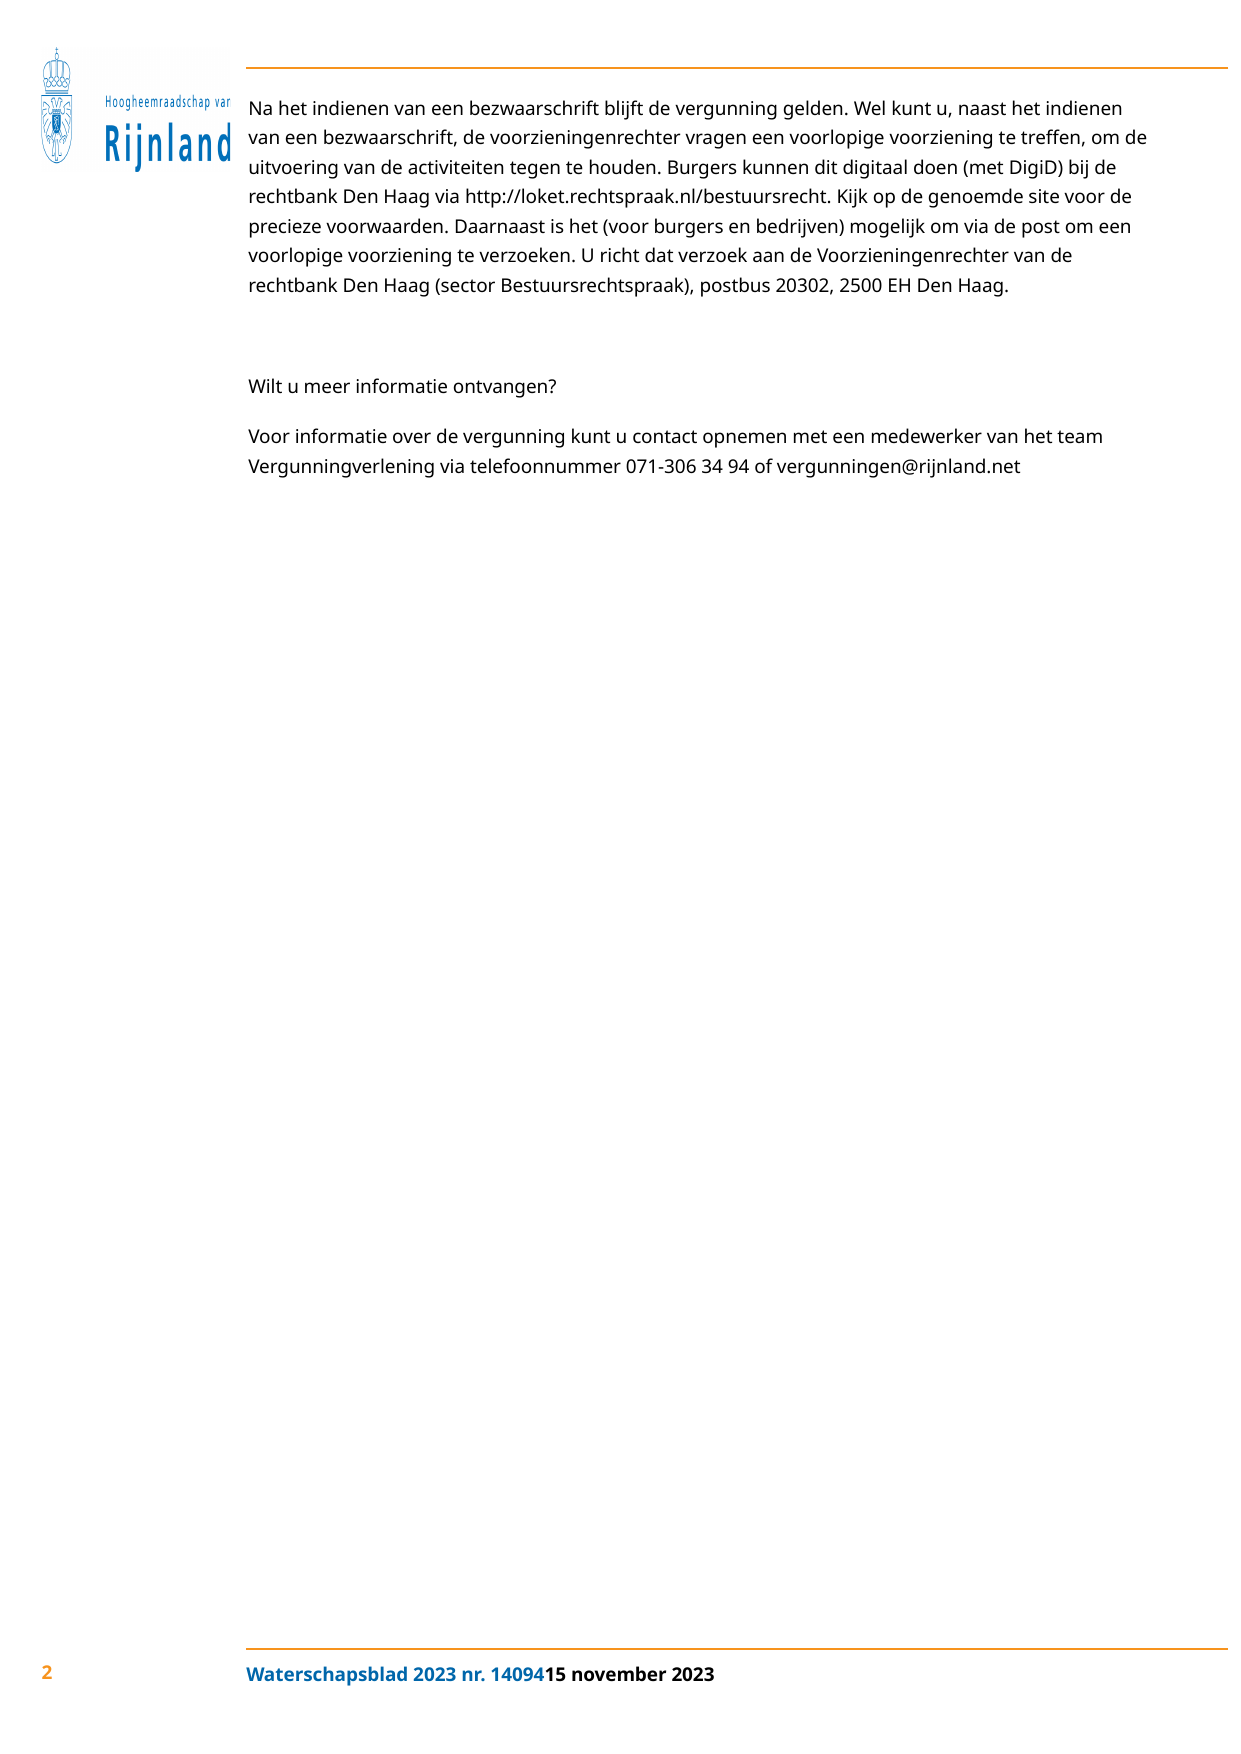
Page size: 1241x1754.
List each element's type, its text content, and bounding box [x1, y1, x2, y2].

text Na het indienen van een bezwaarschrift blijft de vergunning gelden. Wel kunt u, naast het indienen van een bezwaarschrift, de voorzieningenrechter vragen een voorlopige voorziening te treffen, om de uitvoering van de activiteiten tegen te houden. Burgers kunnen dit digitaal doen (met DigiD) bij de rechtbank Den Haag via http://loket.rechtspraak.nl/bestuursrecht. Kijk op de genoemde site voor de precieze voorwaarden. Daarnaast is het (voor burgers en bedrijven) mogelijk om via de post om een voorlopige voorziening te verzoeken. U richt dat verzoek aan de Voorzieningenrechter van de rechtbank Den Haag (sector Bestuursrechtspraak), postbus 20302, 2500 EH Den Haag. [248, 95, 1152, 298]
text Wilt u meer informatie ontvangen? [248, 373, 1152, 399]
text Voor informatie over de vergunning kunt u contact opnemen met een medewerker van het team Vergunningverlening via telefoonnummer 071-306 34 94 of vergunningen@rijnland.net [248, 423, 1152, 479]
picture [41, 47, 231, 172]
